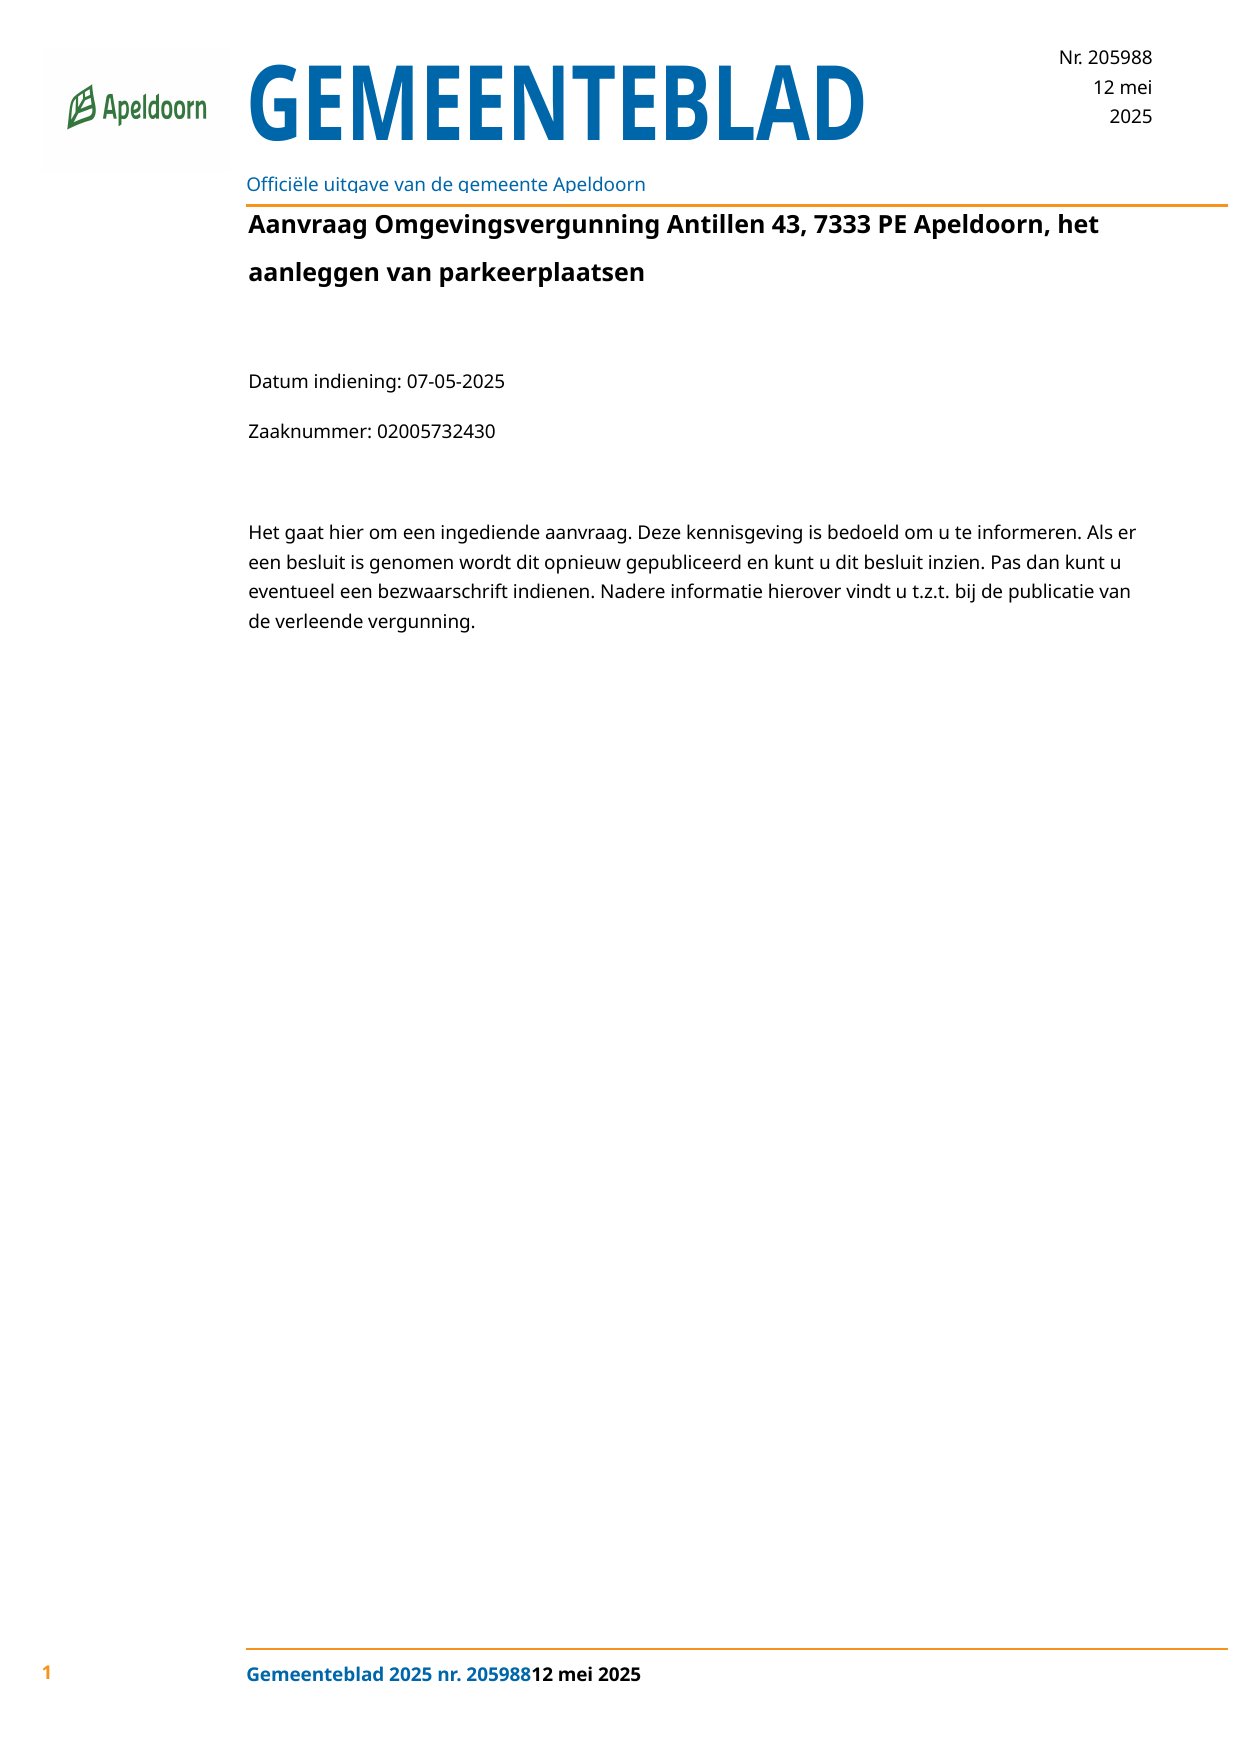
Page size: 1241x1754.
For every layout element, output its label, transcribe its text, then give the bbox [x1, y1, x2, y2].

text Zaaknummer: 02005732430 [248, 419, 1152, 444]
text Aanvraag Omgevingsvergunning Antillen 43, 7333 PE Apeldoorn, het aanleggen van parkeerplaatsen [248, 207, 1152, 288]
text Het gaat hier om een ingediende aanvraag. Deze kennisgeving is bedoeld om u te informeren. Als er een besluit is genomen wordt dit opnieuw gepubliceerd en kunt u dit besluit inzien. Pas dan kunt u eventueel een bezwaarschrift indienen. Nadere informatie hierover vindt u t.z.t. bij de publicatie van de verleende vergunning. [248, 519, 1152, 634]
text Datum indiening: 07-05-2025 [248, 368, 1152, 394]
picture [41, 47, 231, 172]
